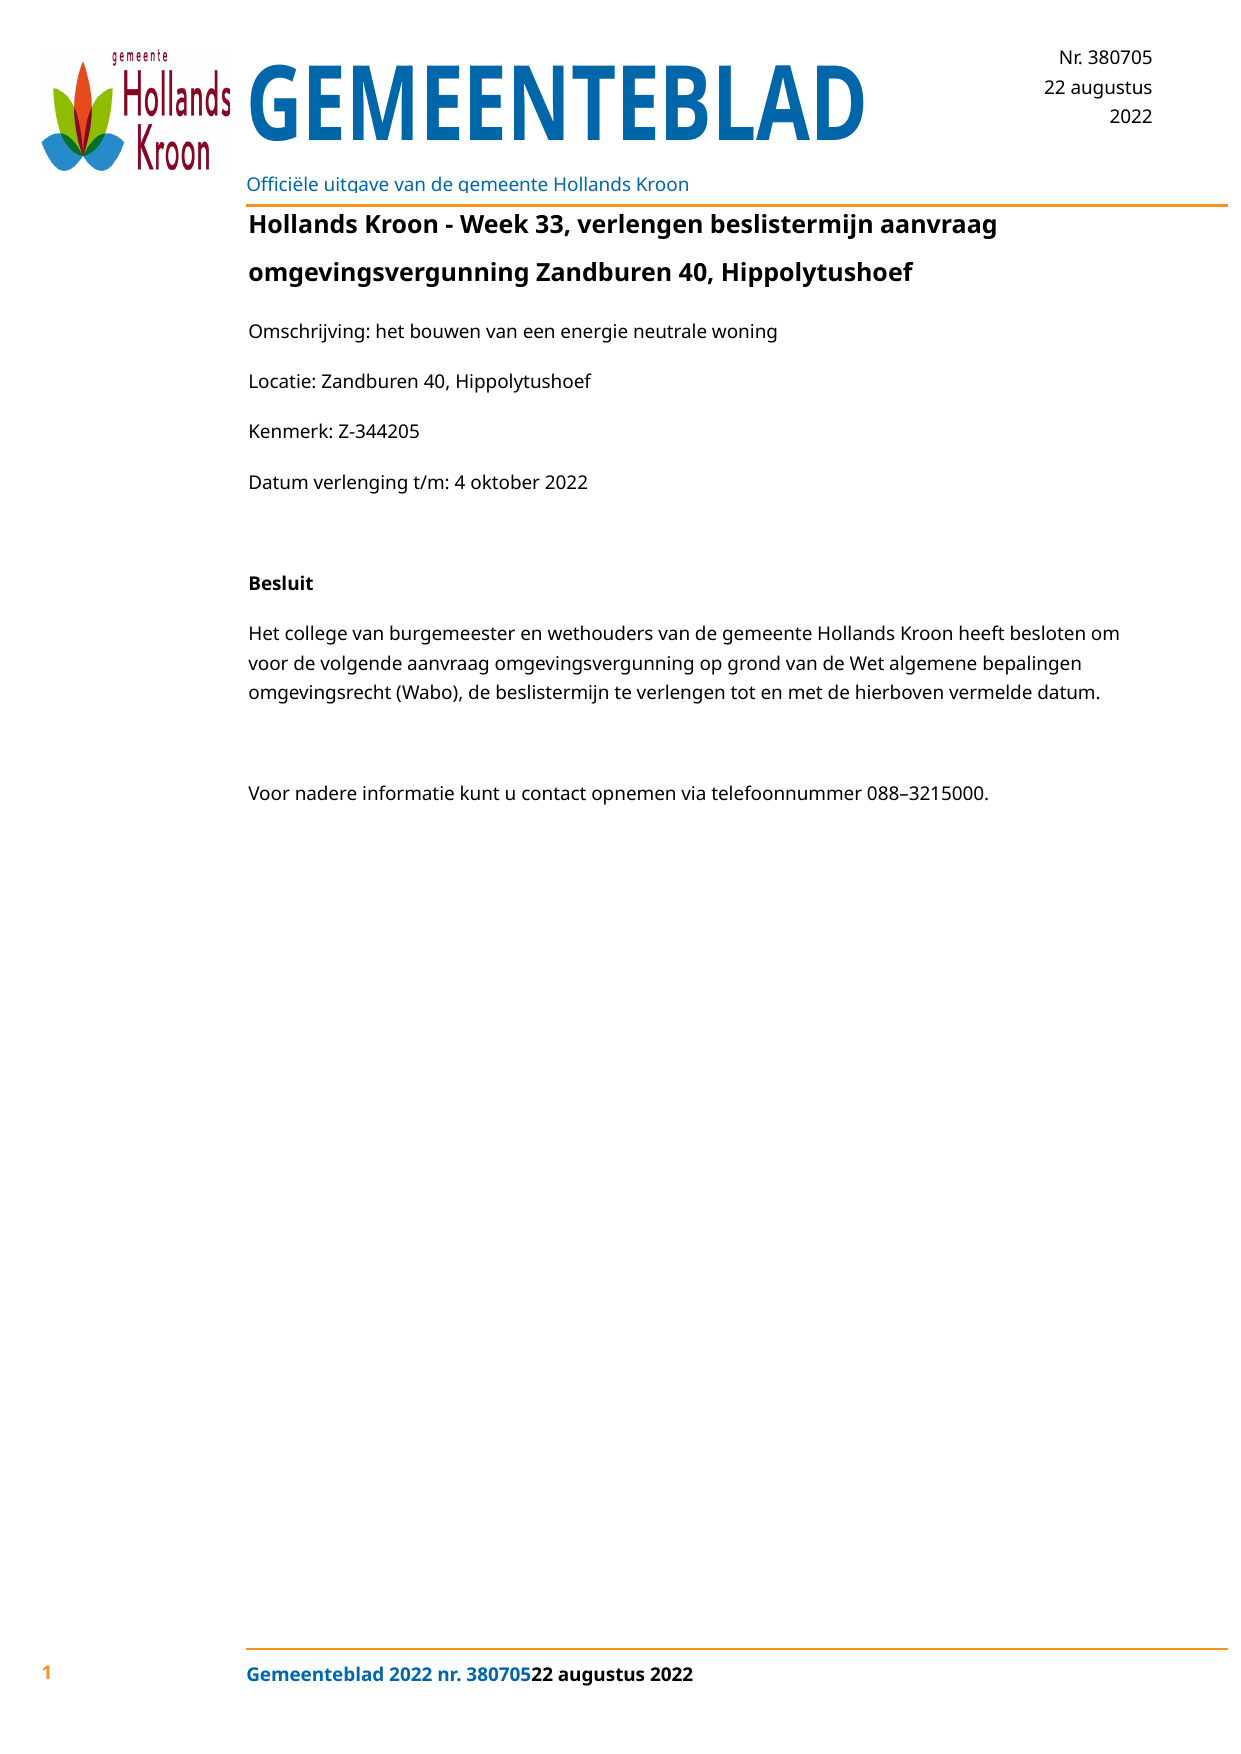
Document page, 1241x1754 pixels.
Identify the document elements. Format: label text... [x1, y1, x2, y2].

text Datum verlenging t/m: 4 oktober 2022 [248, 469, 1152, 495]
text Omschrijving: het bouwen van een energie neutrale woning [248, 318, 1152, 344]
text Voor nadere informatie kunt u contact opnemen via telefoonnummer 088–3215000. [248, 780, 1152, 806]
text Kenmerk: Z-344205 [248, 419, 1152, 444]
picture [41, 47, 231, 172]
text Het college van burgemeester en wethouders van de gemeente Hollands Kroon heeft besloten om voor de volgende aanvraag omgevingsvergunning op grond van de Wet algemene bepalingen omgevingsrecht (Wabo), de beslistermijn te verlengen tot en met de hierboven vermelde datum. [248, 620, 1152, 705]
text Hollands Kroon - Week 33, verlengen beslistermijn aanvraag omgevingsvergunning Zandburen 40, Hippolytushoef [248, 207, 1152, 288]
text Locatie: Zandburen 40, Hippolytushoef [248, 368, 1152, 394]
text Besluit [248, 570, 1152, 596]
